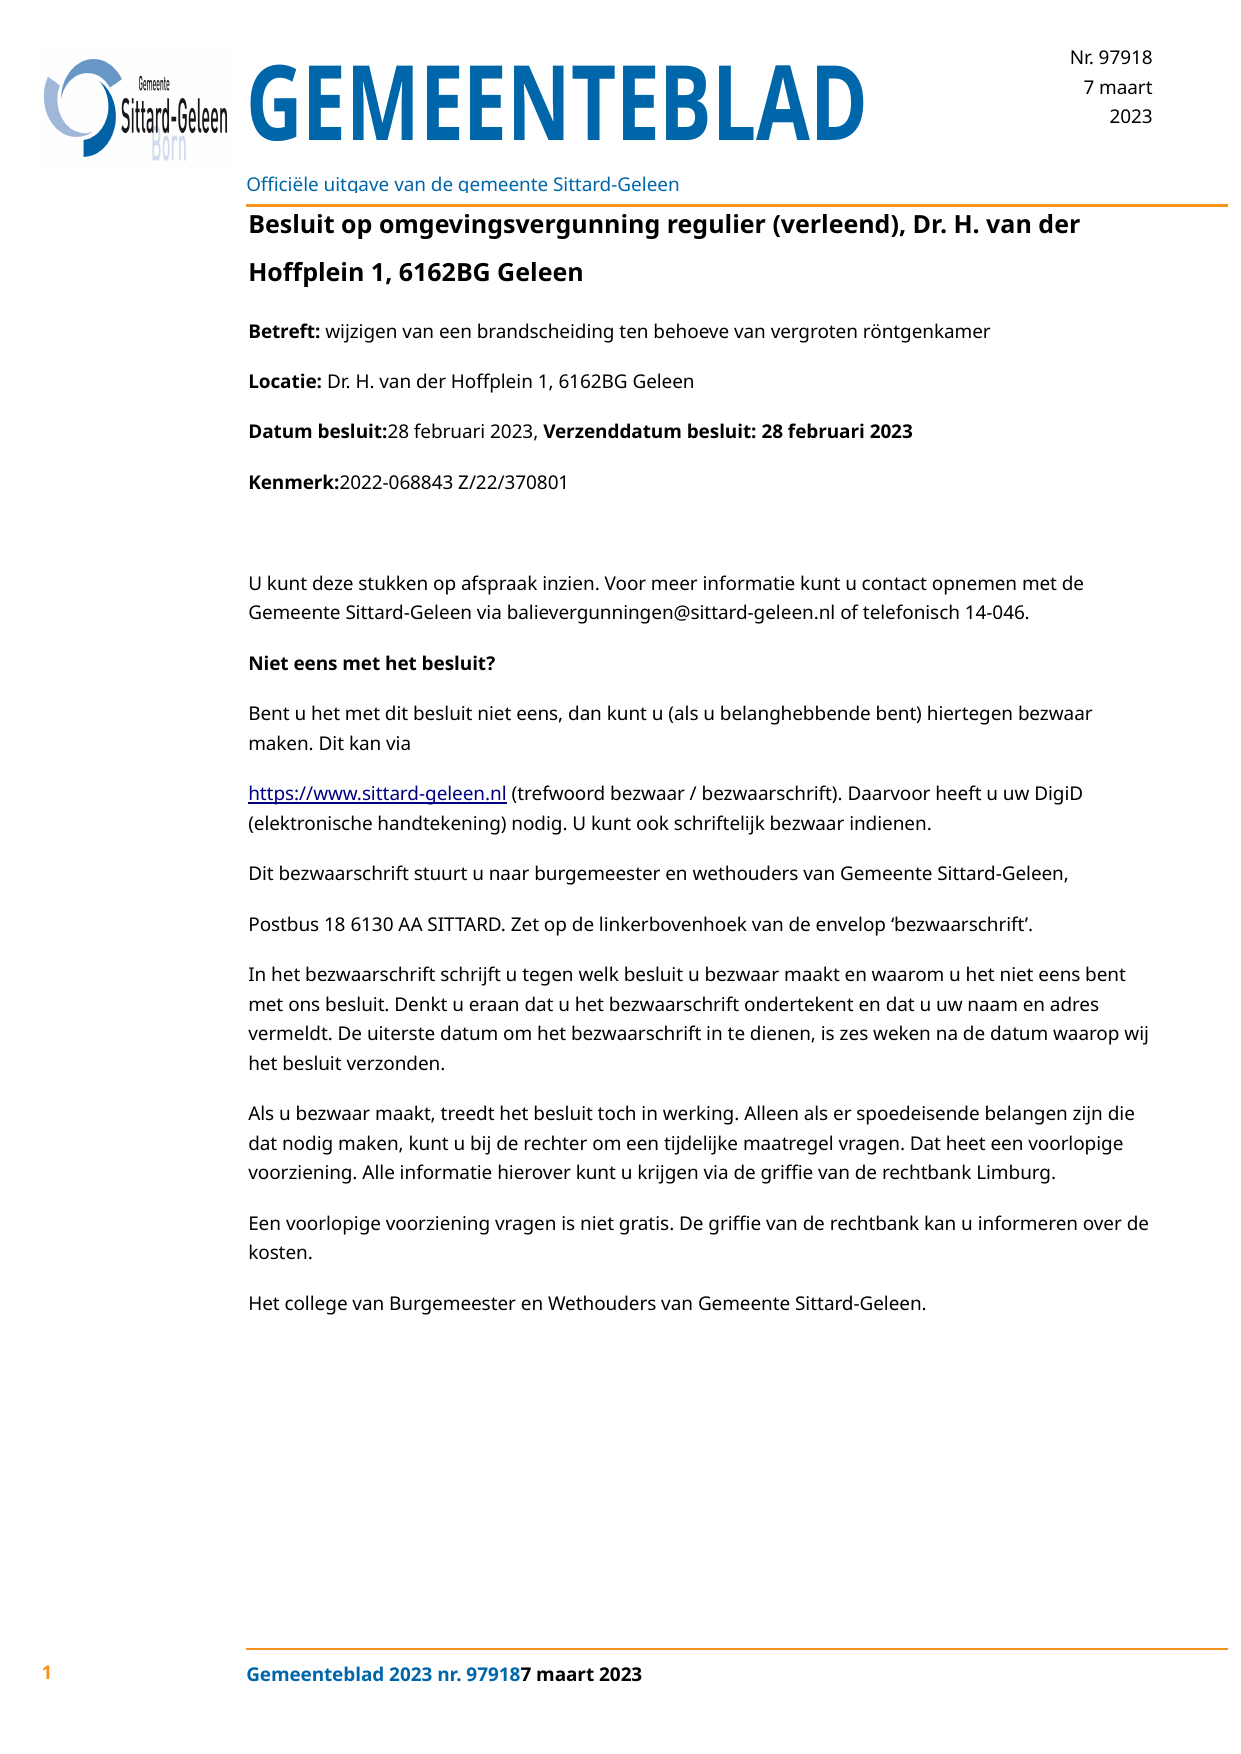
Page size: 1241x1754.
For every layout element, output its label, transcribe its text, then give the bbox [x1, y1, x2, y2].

text Het college van Burgemeester en Wethouders van Gemeente Sittard-Geleen. [248, 1290, 1152, 1316]
text Een voorlopige voorziening vragen is niet gratis. De griffie van de rechtbank kan u informeren over de kosten. [248, 1210, 1152, 1265]
text Dit bezwaarschrift stuurt u naar burgemeester en wethouders van Gemeente Sittard-Geleen, [248, 860, 1152, 886]
text Als u bezwaar maakt, treedt het besluit toch in werking. Alleen als er spoedeisende belangen zijn die dat nodig maken, kunt u bij de rechter om een tijdelijke maatregel vragen. Dat heet een voorlopige voorziening. Alle informatie hierover kunt u krijgen via de griffie van de rechtbank Limburg. [248, 1100, 1152, 1185]
text Besluit op omgevingsvergunning regulier (verleend), Dr. H. van der Hoffplein 1, 6162BG Geleen [248, 207, 1152, 288]
text In het bezwaarschrift schrijft u tegen welk besluit u bezwaar maakt en waarom u het niet eens bent met ons besluit. Denkt u eraan dat u het bezwaarschrift ondertekent en dat u uw naam en adres vermeldt. De uiterste datum om het bezwaarschrift in te dienen, is zes weken na de datum waarop wij het besluit verzonden. [248, 961, 1152, 1076]
text U kunt deze stukken op afspraak inzien. Voor meer informatie kunt u contact opnemen met de Gemeente Sittard-Geleen via balievergunningen@sittard-geleen.nl of telefonisch 14-046. [248, 570, 1152, 625]
text Kenmerk:2022-068843 Z/22/370801 [248, 469, 1152, 495]
text Bent u het met dit besluit niet eens, dan kunt u (als u belanghebbende bent) hiertegen bezwaar maken. Dit kan via [248, 700, 1152, 756]
text Postbus 18 6130 AA SITTARD. Zet op de linkerbovenhoek van de envelop ‘bezwaarschrift’. [248, 911, 1152, 937]
text Niet eens met het besluit? [248, 650, 1152, 676]
text Datum besluit:28 februari 2023, Verzenddatum besluit: 28 februari 2023 [248, 419, 1152, 444]
picture [41, 47, 231, 172]
text https://www.sittard-geleen.nl (trefwoord bezwaar / bezwaarschrift). Daarvoor heeft u uw DigiD (elektronische handtekening) nodig. U kunt ook schriftelijk bezwaar indienen. [248, 780, 1152, 836]
text Locatie: Dr. H. van der Hoffplein 1, 6162BG Geleen [248, 368, 1152, 394]
text Betreft: wijzigen van een brandscheiding ten behoeve van vergroten röntgenkamer [248, 318, 1152, 344]
